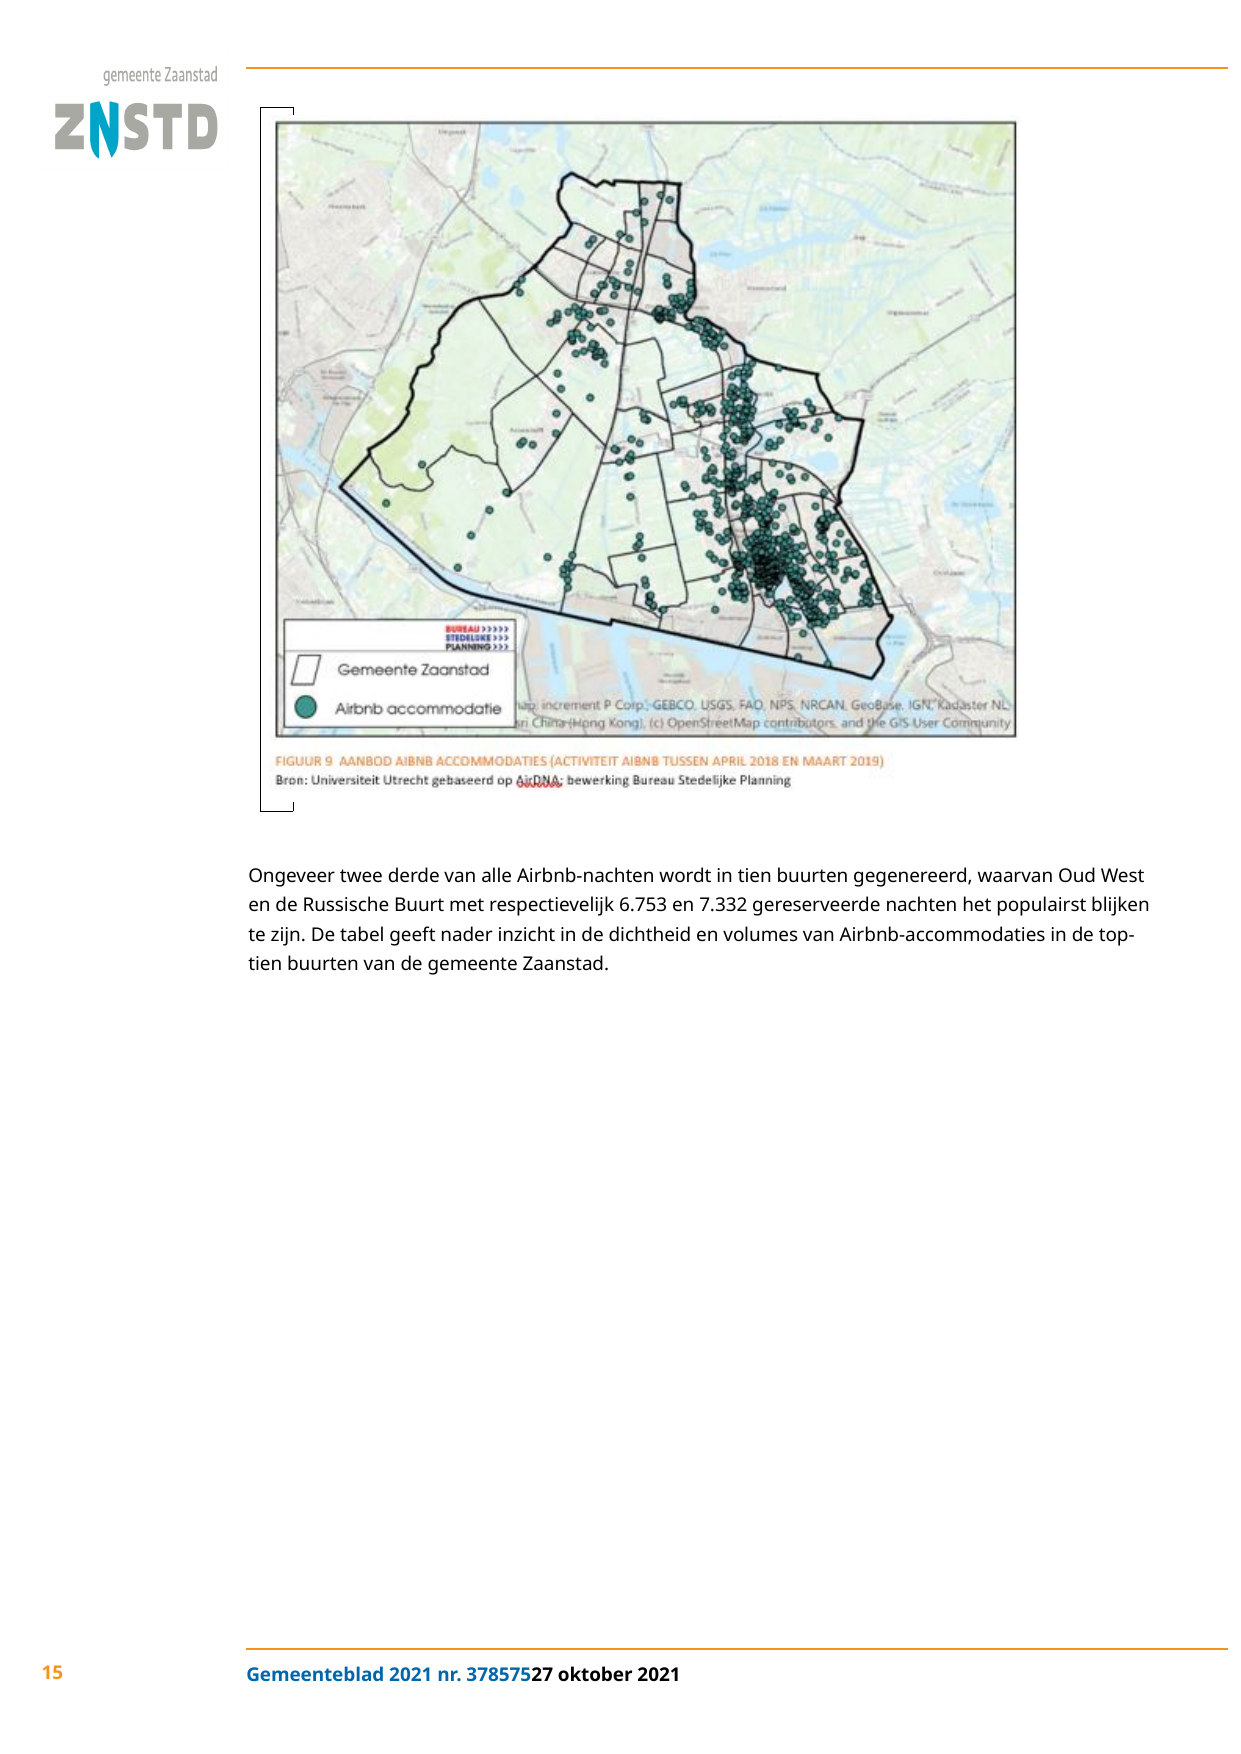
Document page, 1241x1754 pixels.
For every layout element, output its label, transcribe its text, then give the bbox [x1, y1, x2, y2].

text Ongeveer twee derde van alle Airbnb-nachten wordt in tien buurten gegenereerd, waarvan Oud West en de Russische Buurt met respectievelijk 6.753 en 7.332 gereserveerde nachten het populairst blijken te zijn. De tabel geeft nader inzicht in de dichtheid en volumes van Airbnb-accommodaties in de top-tien buurten van de gemeente Zaanstad. [248, 862, 1152, 976]
picture [41, 47, 231, 172]
picture [268, 115, 1029, 802]
